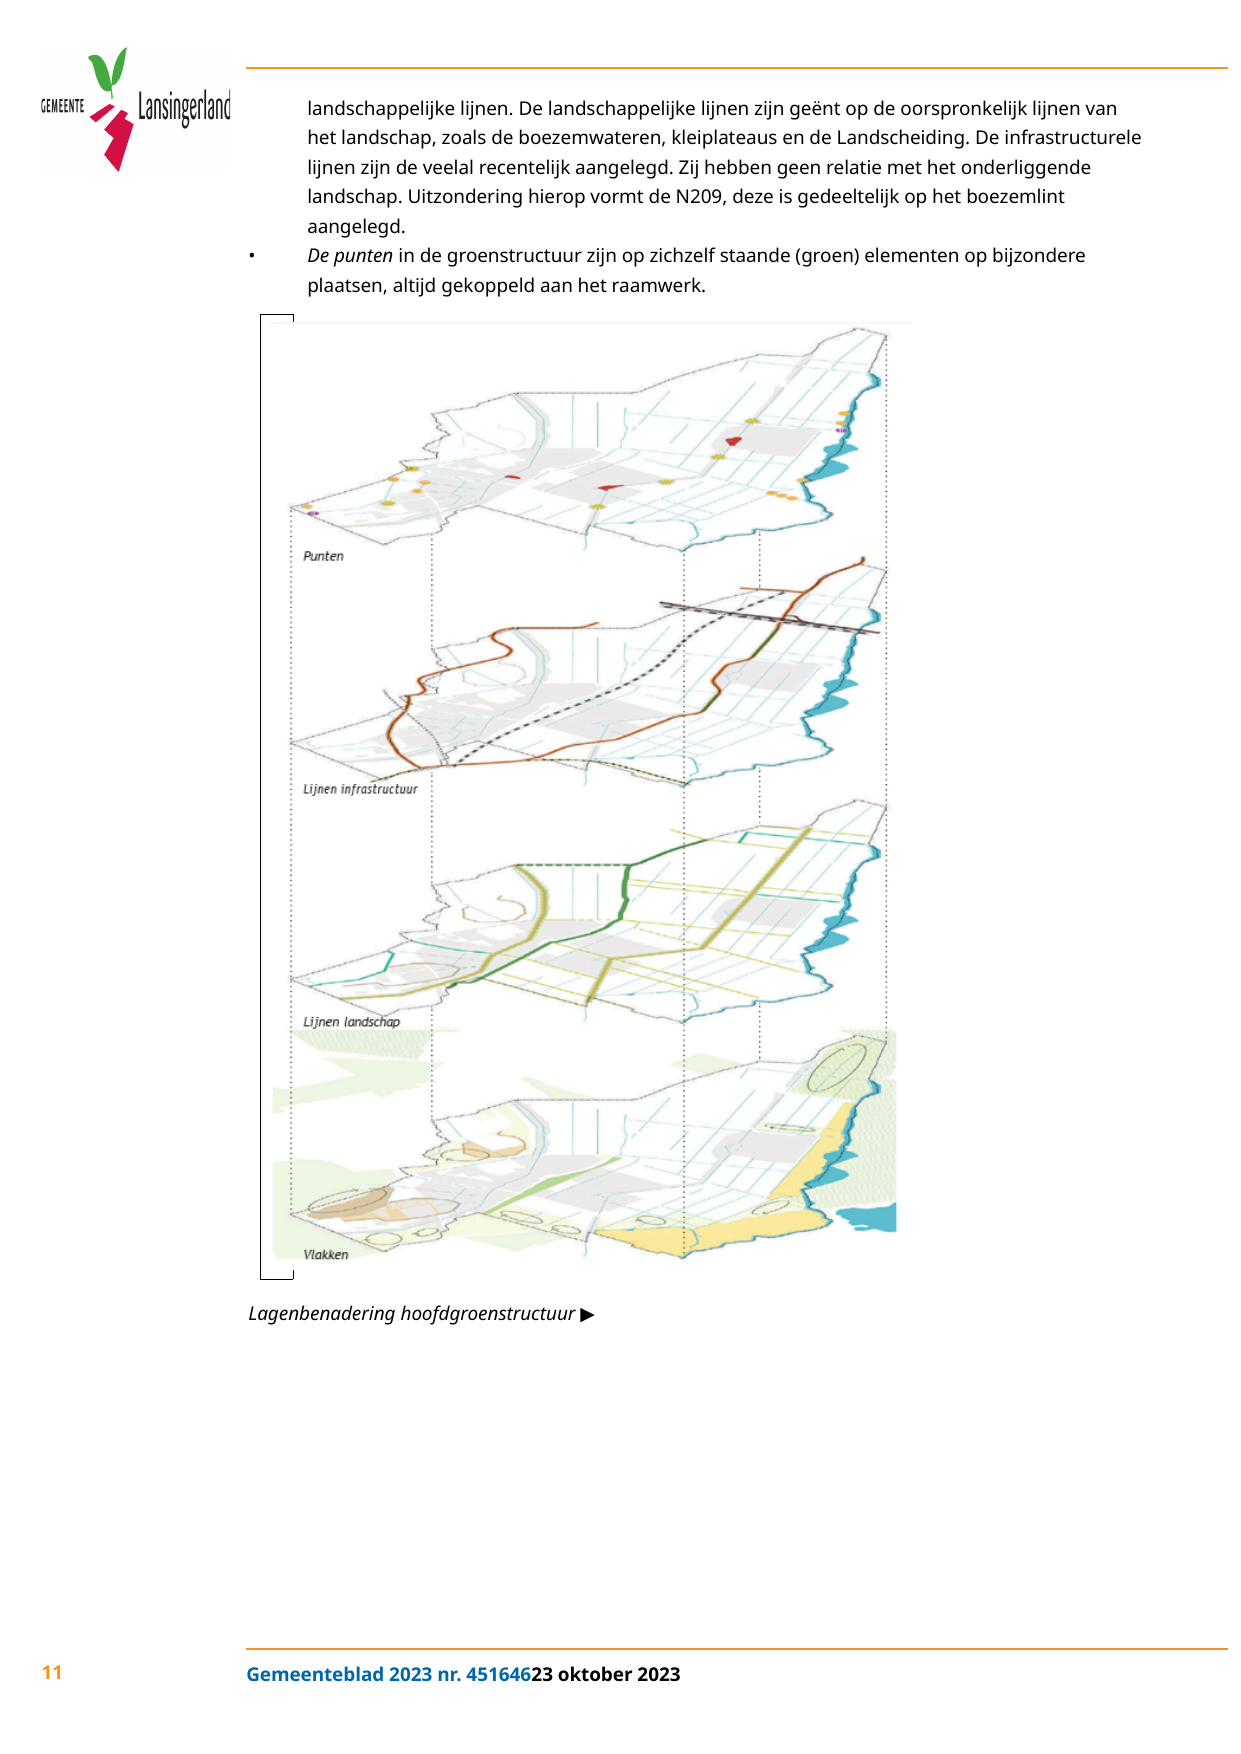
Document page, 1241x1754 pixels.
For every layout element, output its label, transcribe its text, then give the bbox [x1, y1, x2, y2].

text Lagenbenadering hoofdgroenstructuur ▶ [248, 1300, 1152, 1326]
picture [268, 322, 913, 1270]
list De punten in de groenstructuur zijn op zichzelf staande (groen) elementen op bijzondere plaatsen, altijd gekoppeld aan het raamwerk. [248, 243, 1152, 298]
list landschappelijke lijnen. De landschappelijke lijnen zijn geënt op de oorspronkelijk lijnen van het landschap, zoals de boezemwateren, kleiplateaus en de Landscheiding. De infrastructurele lijnen zijn de veelal recentelijk aangelegd. Zij hebben geen relatie met het onderliggende landschap. Uitzondering hierop vormt de N209, deze is gedeeltelijk op het boezemlint aangelegd. [248, 95, 1152, 239]
picture [41, 47, 231, 172]
